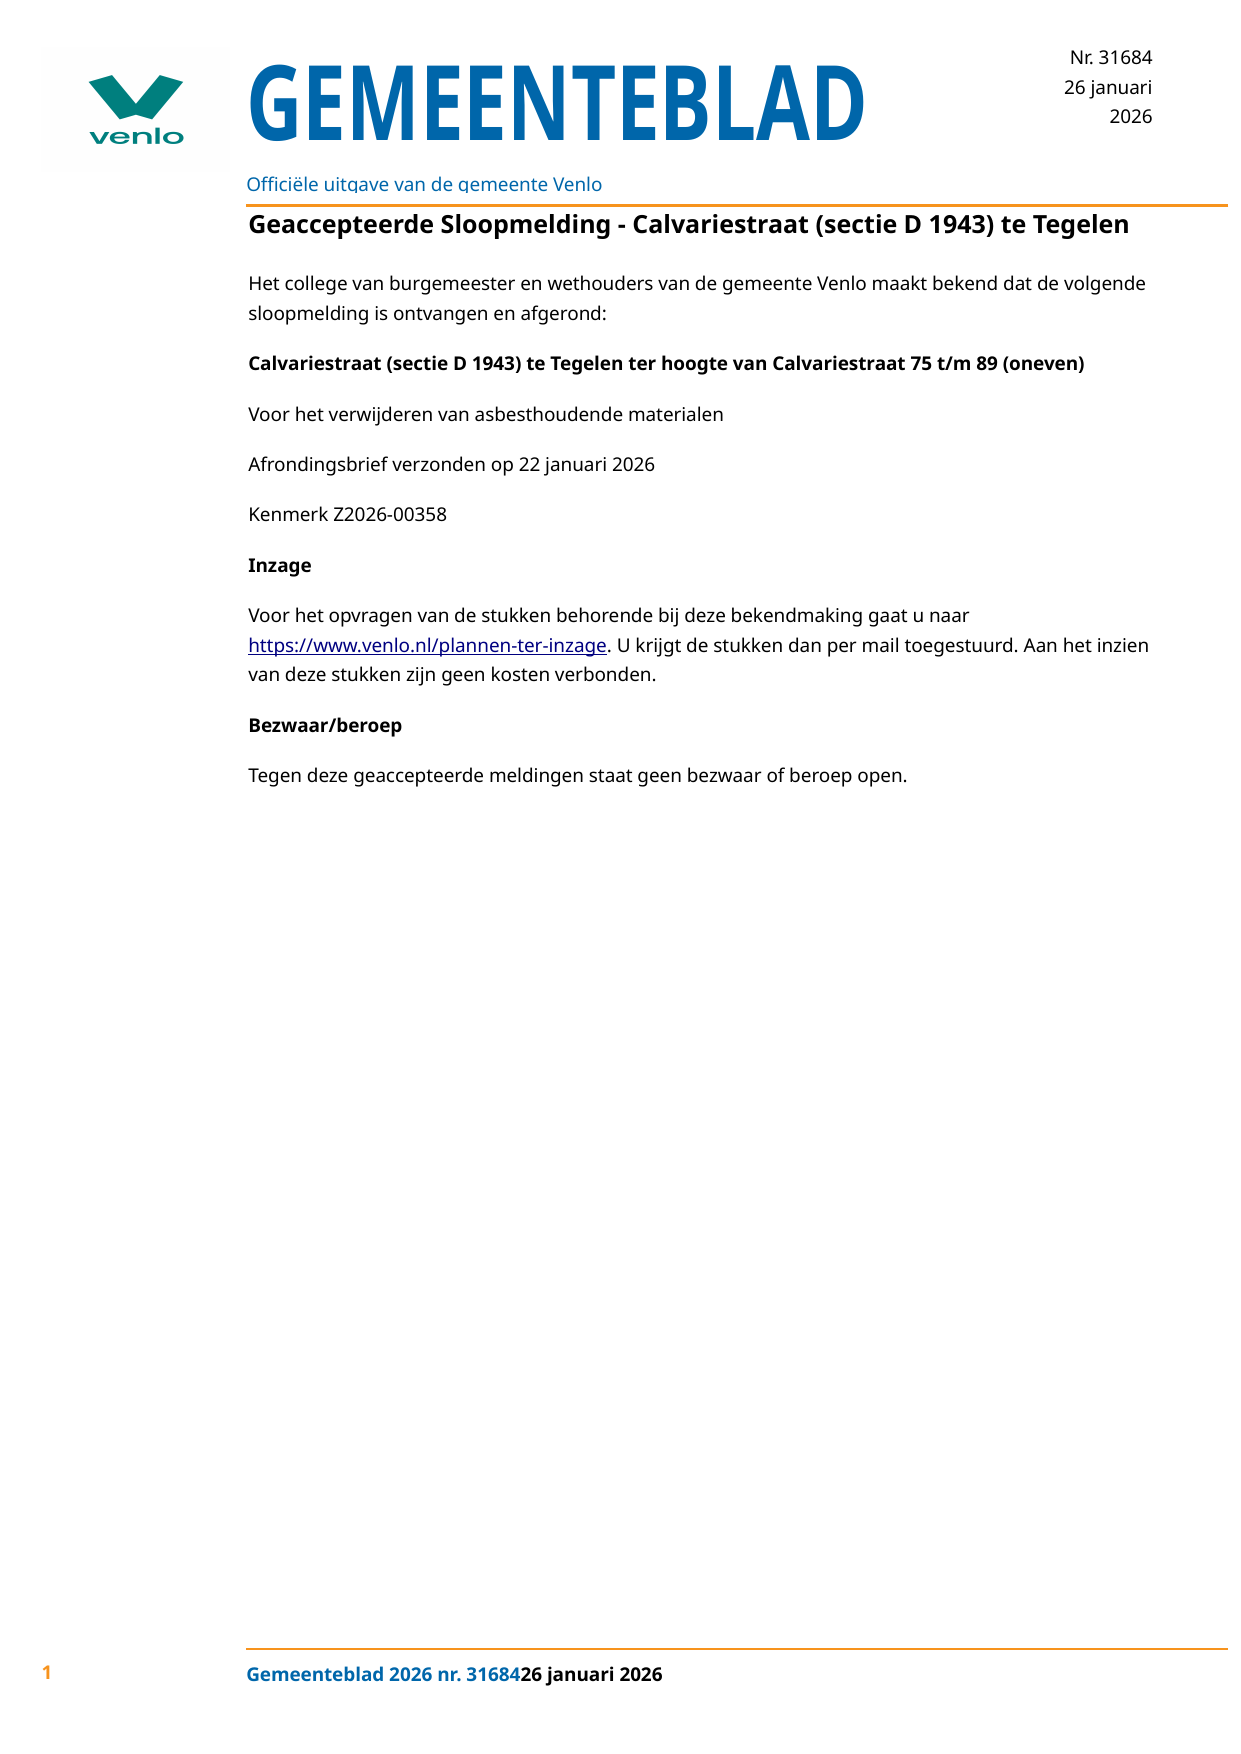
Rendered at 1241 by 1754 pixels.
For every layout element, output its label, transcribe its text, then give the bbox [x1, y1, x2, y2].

text Bezwaar/beroep [248, 712, 1152, 738]
text Kenmerk Z2026-00358 [248, 502, 1152, 527]
text Calvariestraat (sectie D 1943) te Tegelen ter hoogte van Calvariestraat 75 t/m 89 (oneven) [248, 350, 1152, 376]
text Het college van burgemeester en wethouders van de gemeente Venlo maakt bekend dat de volgende sloopmelding is ontvangen en afgerond: [248, 270, 1152, 326]
text Geaccepteerde Sloopmelding - Calvariestraat (sectie D 1943) te Tegelen [248, 207, 1152, 241]
text Voor het verwijderen van asbesthoudende materialen [248, 401, 1152, 426]
text Voor het opvragen van de stukken behorende bij deze bekendmaking gaat u naar https://www.venlo.nl/plannen-ter-inzage. U krijgt de stukken dan per mail toegestuurd. Aan het inzien van deze stukken zijn geen kosten verbonden. [248, 602, 1152, 687]
text Tegen deze geaccepteerde meldingen staat geen bezwaar of beroep open. [248, 762, 1152, 788]
text Inzage [248, 552, 1152, 578]
picture [41, 47, 231, 172]
text Afrondingsbrief verzonden op 22 januari 2026 [248, 451, 1152, 477]
